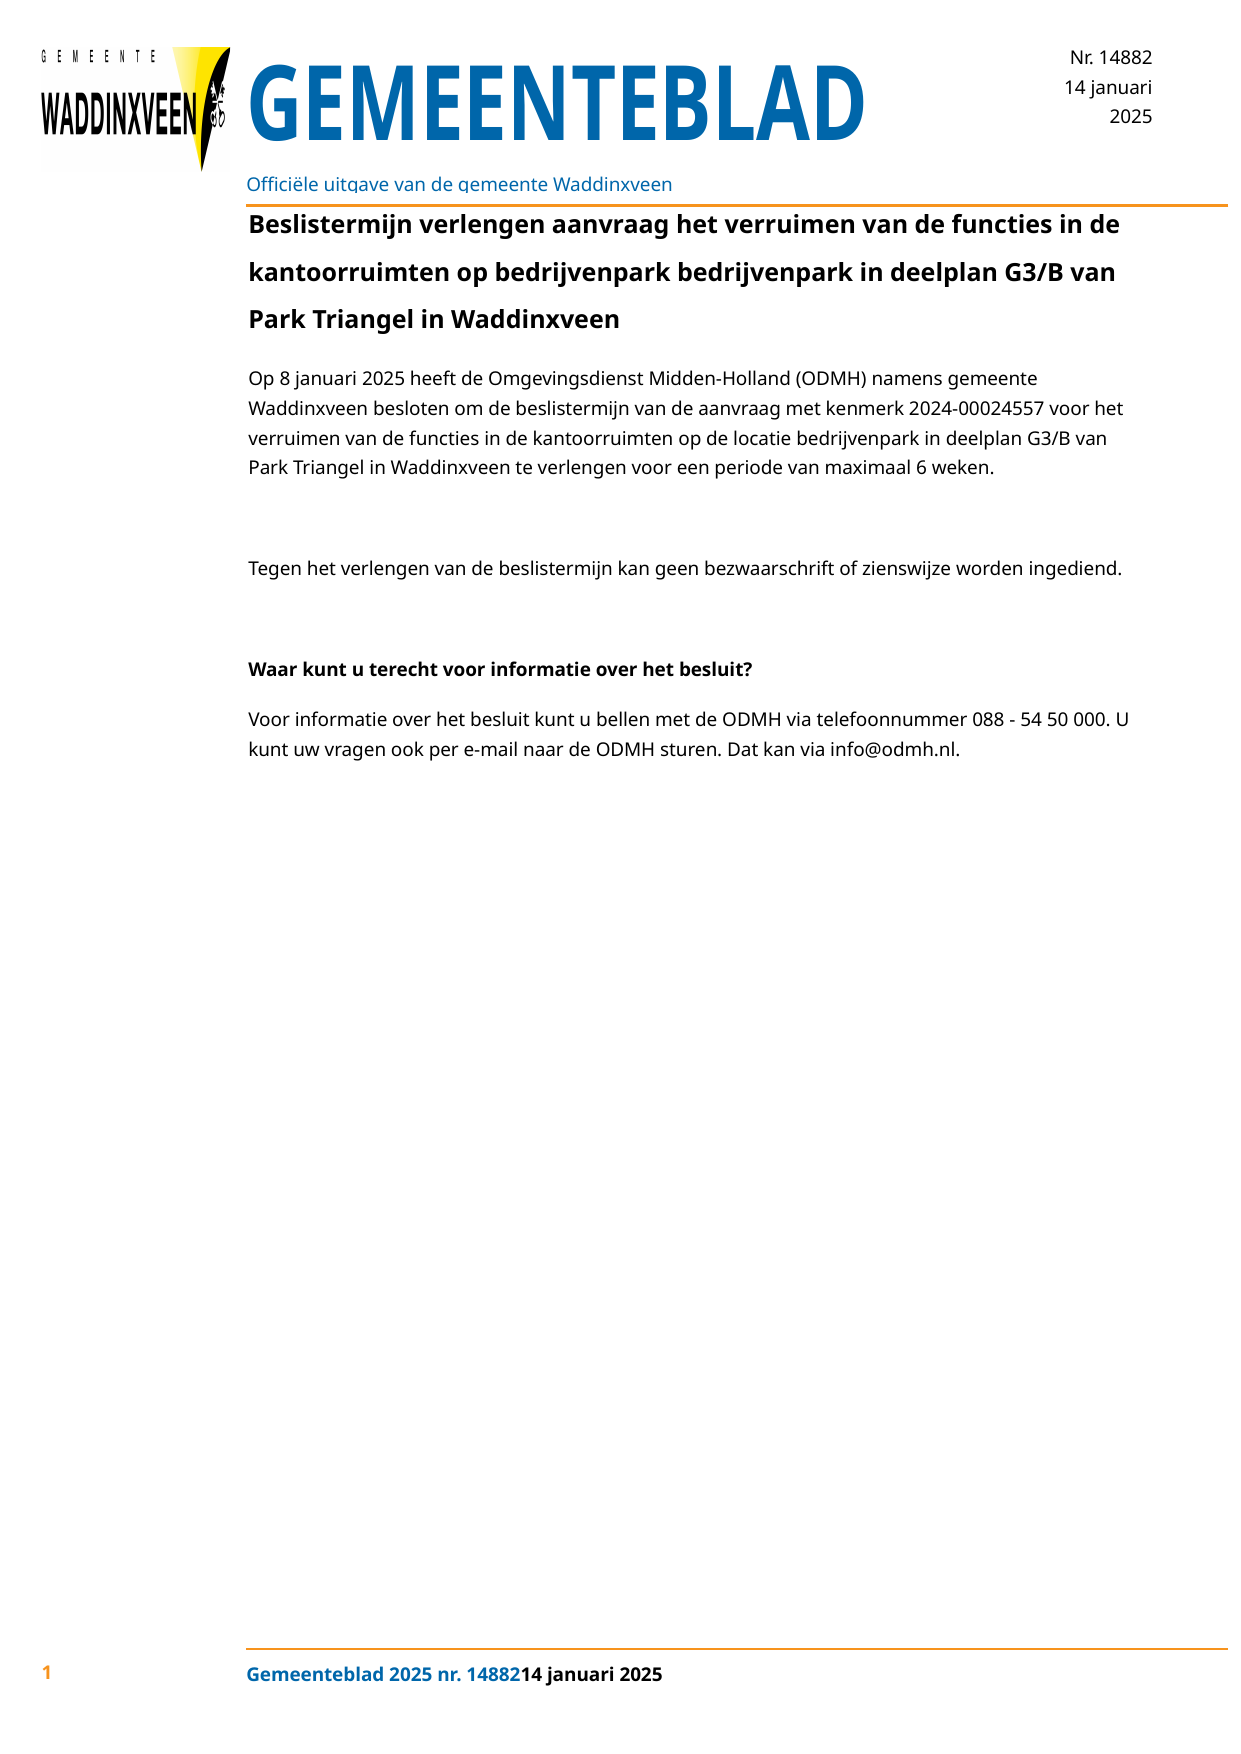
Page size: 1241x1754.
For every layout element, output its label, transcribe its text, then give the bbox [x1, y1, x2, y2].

text Voor informatie over het besluit kunt u bellen met de ODMH via telefoonnummer 088 - 54 50 000. U kunt uw vragen ook per e-mail naar de ODMH sturen. Dat kan via info@odmh.nl. [248, 706, 1152, 762]
text Op 8 januari 2025 heeft de Omgevingsdienst Midden-Holland (ODMH) namens gemeente Waddinxveen besloten om de beslistermijn van de aanvraag met kenmerk 2024-00024557 voor het verruimen van de functies in de kantoorruimten op de locatie bedrijvenpark in deelplan G3/B van Park Triangel in Waddinxveen te verlengen voor een periode van maximaal 6 weken. [248, 366, 1152, 480]
text Beslistermijn verlengen aanvraag het verruimen van de functies in de kantoorruimten op bedrijvenpark bedrijvenpark in deelplan G3/B van Park Triangel in Waddinxveen [248, 207, 1152, 336]
text Tegen het verlengen van de beslistermijn kan geen bezwaarschrift of zienswijze worden ingediend. [248, 555, 1152, 581]
picture [41, 47, 231, 172]
text Waar kunt u terecht voor informatie over het besluit? [248, 656, 1152, 682]
